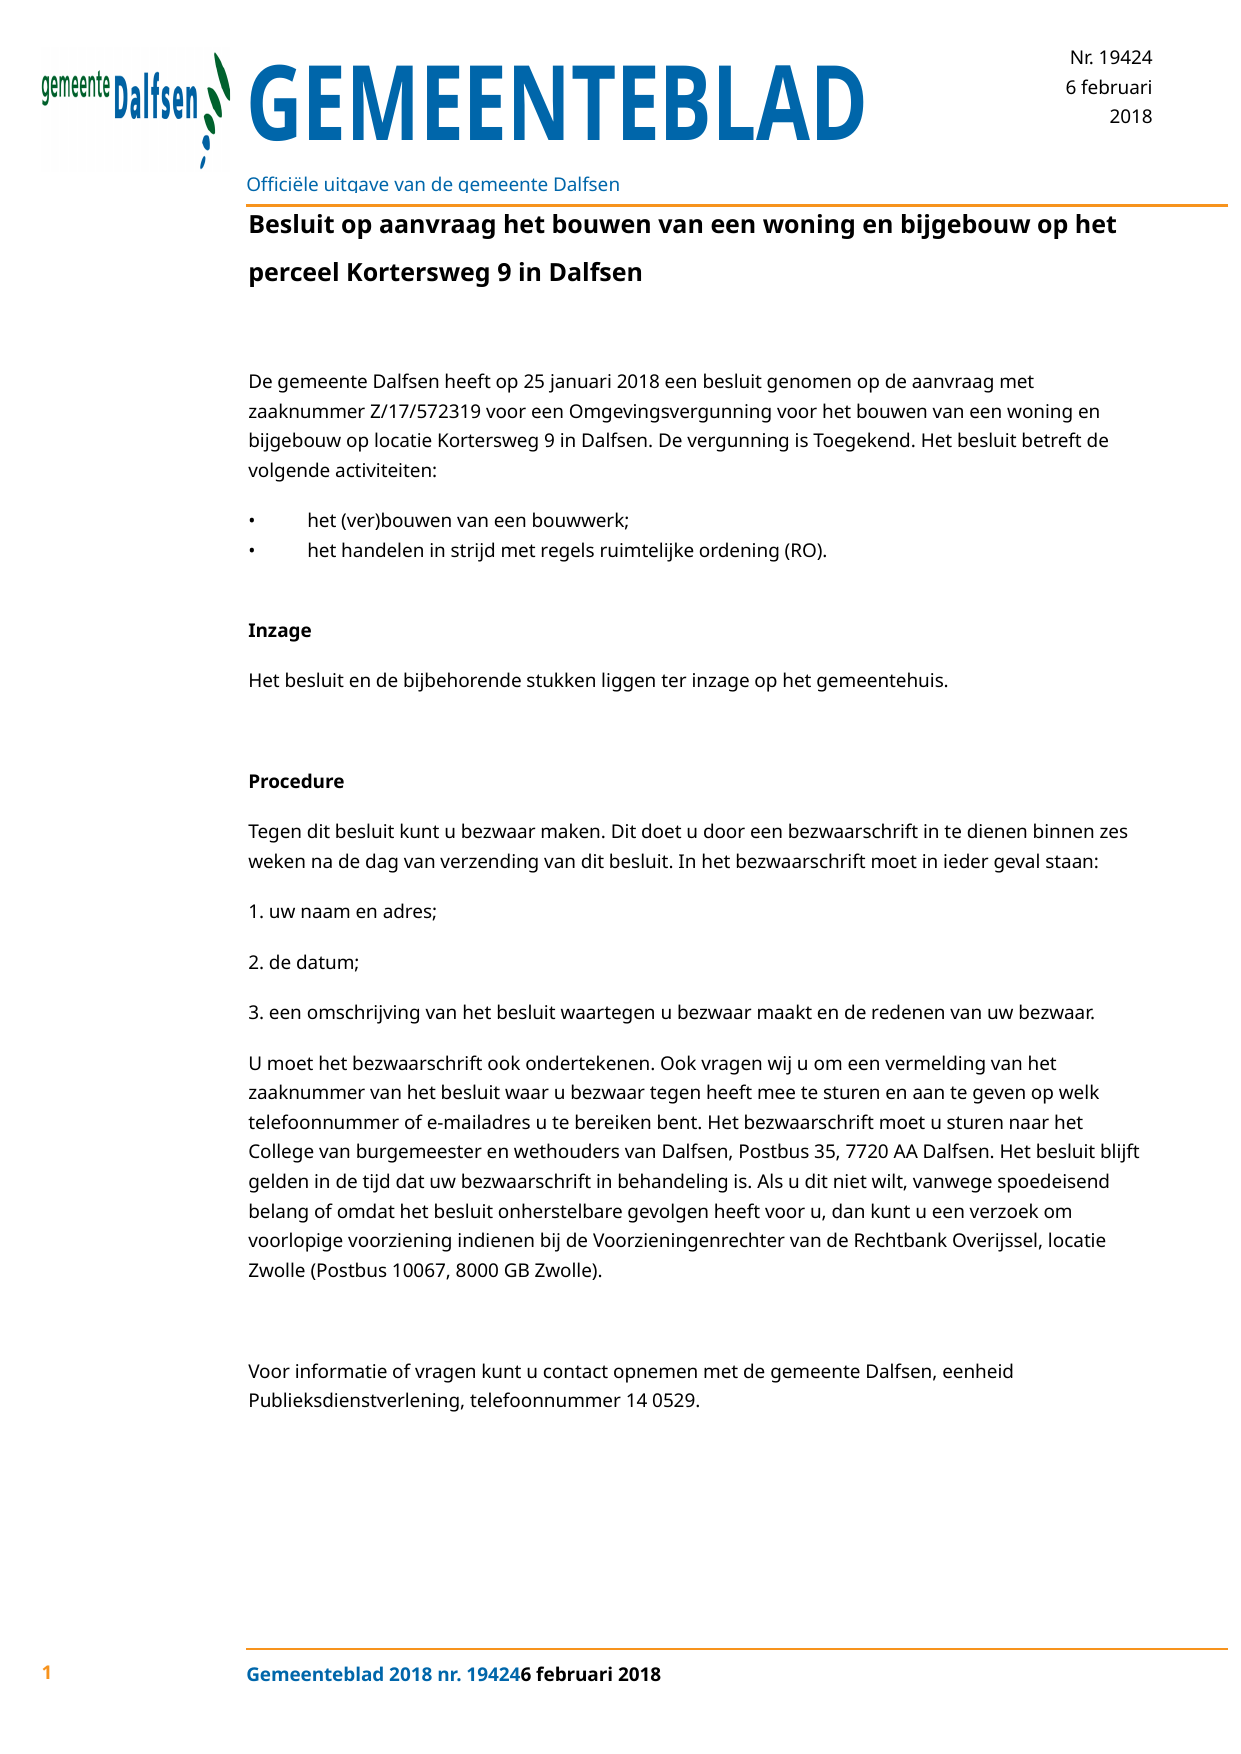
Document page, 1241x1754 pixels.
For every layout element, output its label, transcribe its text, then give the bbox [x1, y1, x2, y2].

text Inzage [248, 617, 1152, 643]
text 2. de datum; [248, 949, 1152, 975]
list het (ver)bouwen van een bouwwerk; [248, 507, 1152, 533]
text Voor informatie of vragen kunt u contact opnemen met de gemeente Dalfsen, eenheid Publieksdienstverlening, telefoonnummer 14 0529. [248, 1358, 1152, 1413]
text Procedure [248, 768, 1152, 794]
text 3. een omschrijving van het besluit waartegen u bezwaar maakt en de redenen van uw bezwaar. [248, 999, 1152, 1025]
picture [41, 47, 231, 172]
text U moet het bezwaarschrift ook ondertekenen. Ook vragen wij u om een vermelding van het zaaknummer van het besluit waar u bezwaar tegen heeft mee te sturen en aan te geven op welk telefoonnummer of e-mailadres u te bereiken bent. Het bezwaarschrift moet u sturen naar het College van burgemeester en wethouders van Dalfsen, Postbus 35, 7720 AA Dalfsen. Het besluit blijft gelden in de tijd dat uw bezwaarschrift in behandeling is. Als u dit niet wilt, vanwege spoedeisend belang of omdat het besluit onherstelbare gevolgen heeft voor u, dan kunt u een verzoek om voorlopige voorziening indienen bij de Voorzieningenrechter van de Rechtbank Overijssel, locatie Zwolle (Postbus 10067, 8000 GB Zwolle). [248, 1050, 1152, 1283]
text De gemeente Dalfsen heeft op 25 januari 2018 een besluit genomen op de aanvraag met zaaknummer Z/17/572319 voor een Omgevingsvergunning voor het bouwen van een woning en bijgebouw op locatie Kortersweg 9 in Dalfsen. De vergunning is Toegekend. Het besluit betreft de volgende activiteiten: [248, 368, 1152, 483]
text Het besluit en de bijbehorende stukken liggen ter inzage op het gemeentehuis. [248, 667, 1152, 693]
text Besluit op aanvraag het bouwen van een woning en bijgebouw op het perceel Kortersweg 9 in Dalfsen [248, 207, 1152, 288]
text Tegen dit besluit kunt u bezwaar maken. Dit doet u door een bezwaarschrift in te dienen binnen zes weken na de dag van verzending van dit besluit. In het bezwaarschrift moet in ieder geval staan: [248, 819, 1152, 874]
text 1. uw naam en adres; [248, 899, 1152, 924]
list het handelen in strijd met regels ruimtelijke ordening (RO). [248, 537, 1152, 563]
